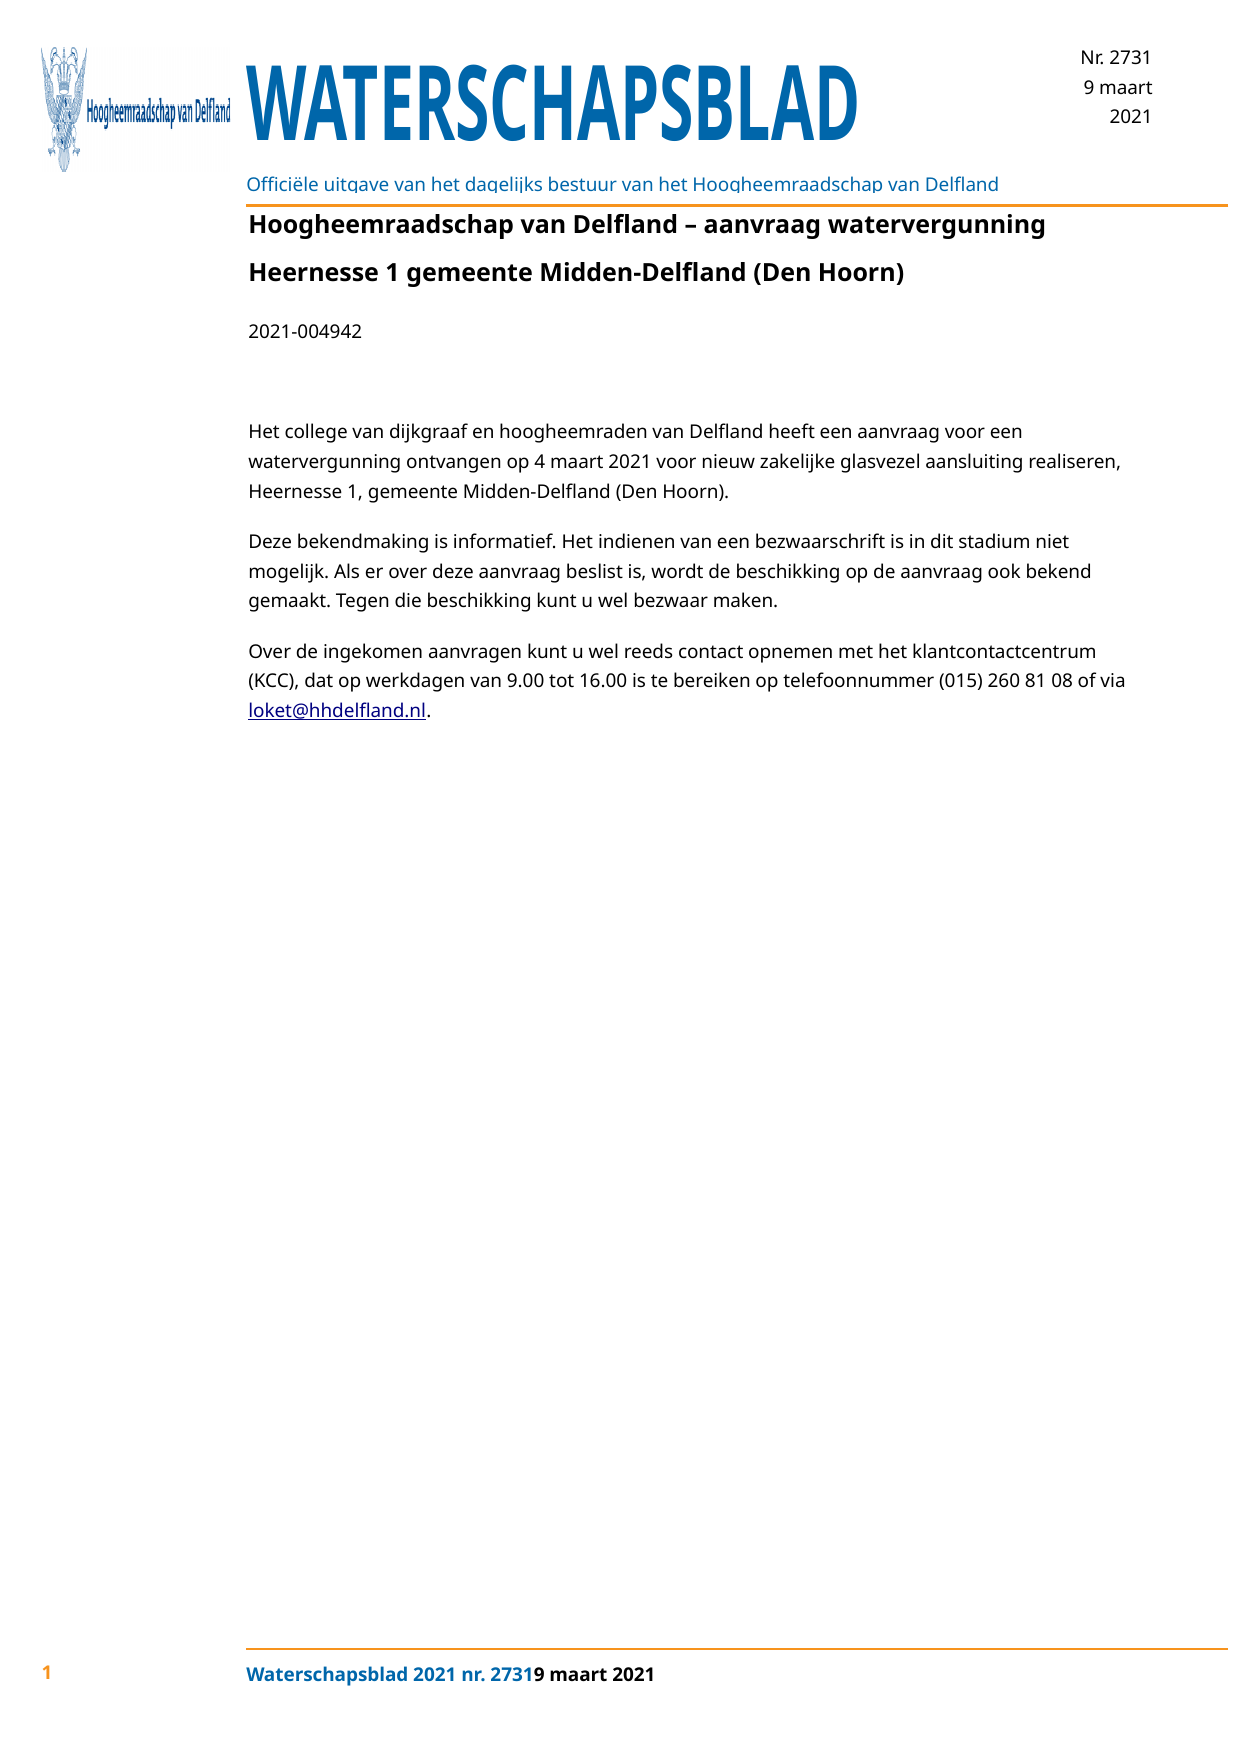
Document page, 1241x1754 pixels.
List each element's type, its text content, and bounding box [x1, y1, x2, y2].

text Het college van dijkgraaf en hoogheemraden van Delfland heeft een aanvraag voor een watervergunning ontvangen op 4 maart 2021 voor nieuw zakelijke glasvezel aansluiting realiseren, Heernesse 1, gemeente Midden-Delfland (Den Hoorn). [248, 419, 1152, 504]
text Hoogheemraadschap van Delfland – aanvraag watervergunning Heernesse 1 gemeente Midden-Delfland (Den Hoorn) [248, 207, 1152, 288]
text Deze bekendmaking is informatief. Het indienen van een bezwaarschrift is in dit stadium niet mogelijk. Als er over deze aanvraag beslist is, wordt de beschikking op de aanvraag ook bekend gemaakt. Tegen die beschikking kunt u wel bezwaar maken. [248, 528, 1152, 613]
text 2021-004942 [248, 318, 1152, 344]
picture [41, 47, 231, 172]
text Over de ingekomen aanvragen kunt u wel reeds contact opnemen met het klantcontactcentrum (KCC), dat op werkdagen van 9.00 tot 16.00 is te bereiken op telefoonnummer (015) 260 81 08 of via loket@hhdelfland.nl. [248, 638, 1152, 723]
